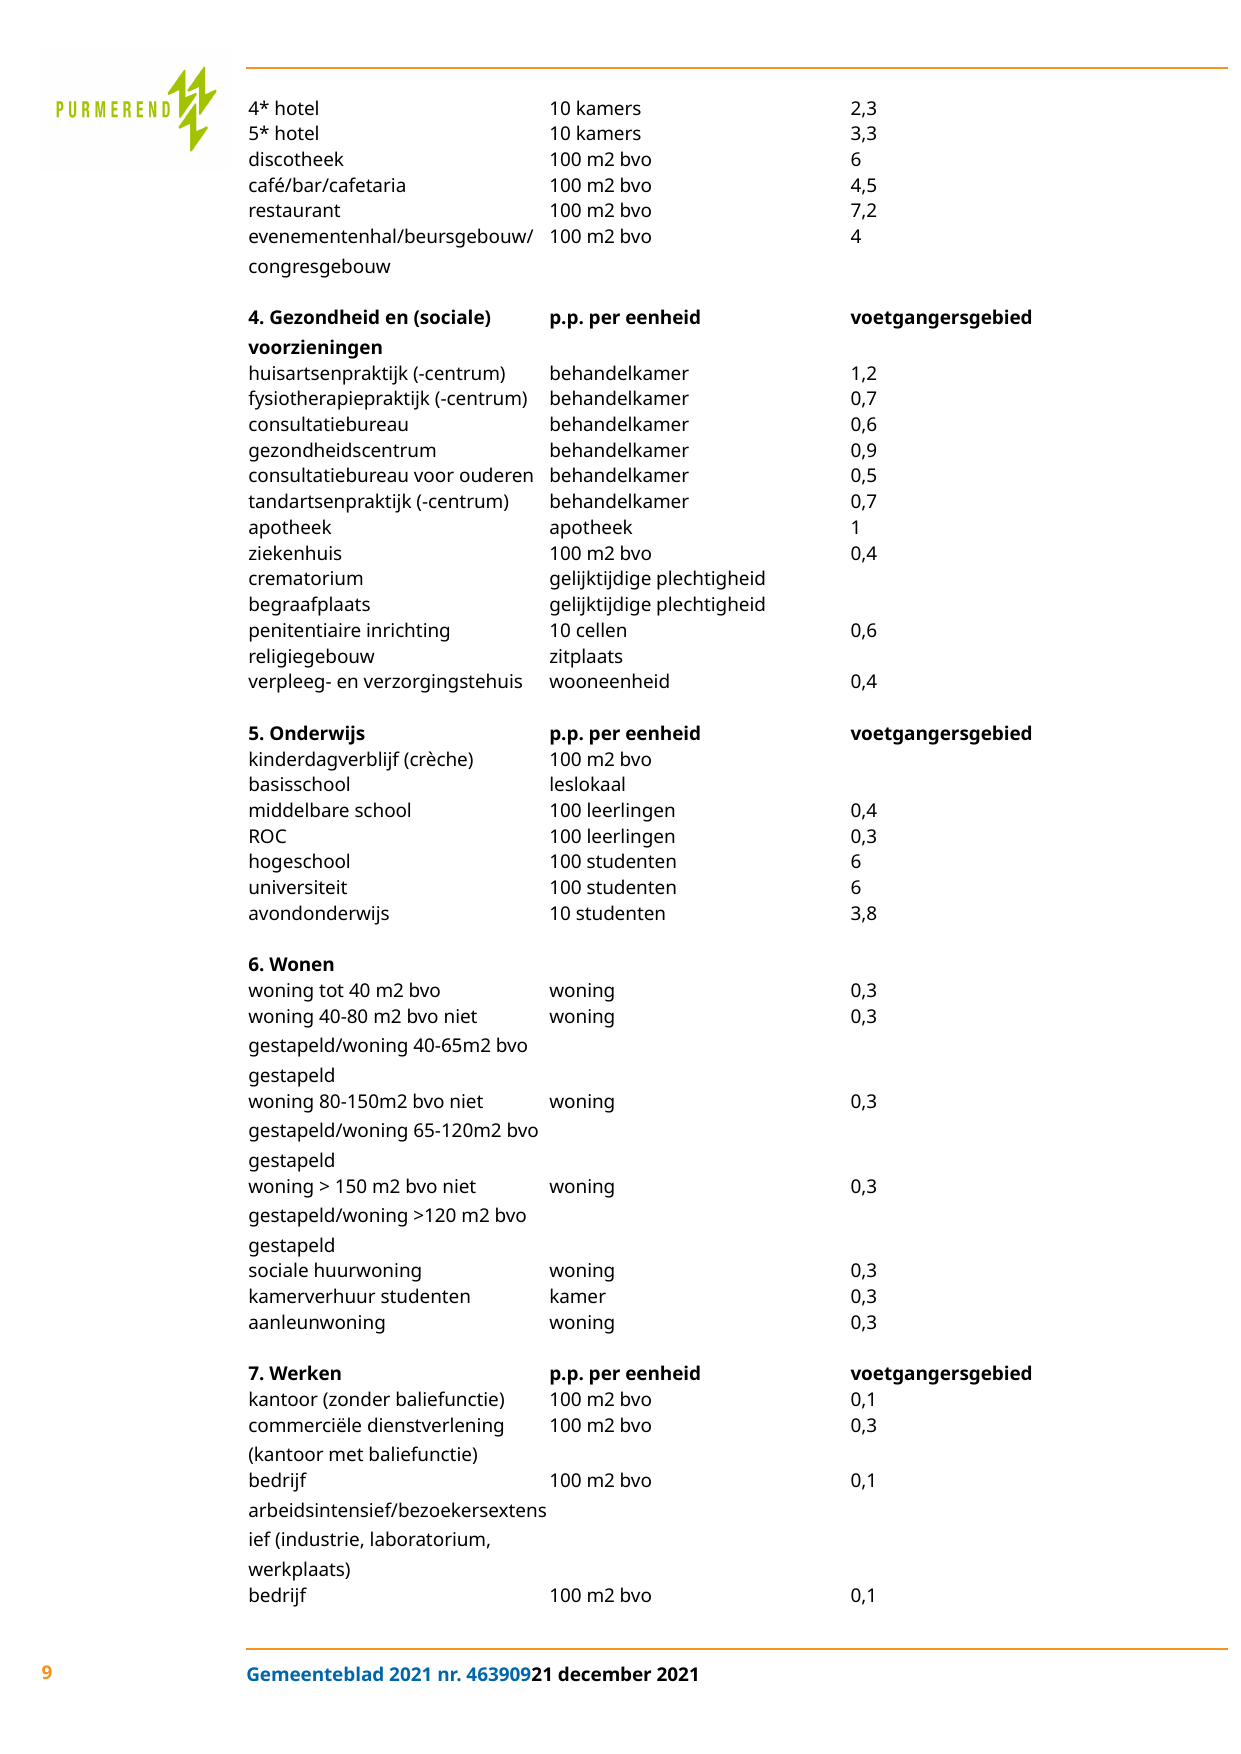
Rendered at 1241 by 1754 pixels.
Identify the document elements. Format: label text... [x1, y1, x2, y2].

table_cell [850, 926, 1152, 952]
table_cell ziekenhuis [248, 540, 549, 566]
table_cell behandelkamer [549, 411, 850, 437]
table_cell begraafplaats [248, 591, 549, 617]
table_cell bedrijf [248, 1582, 549, 1608]
table_cell 4. Gezondheid en (sociale) voorzieningen [248, 305, 549, 360]
table_cell voetgangersgebied [850, 1361, 1152, 1386]
table_cell 0,1 [850, 1582, 1152, 1608]
table_cell consultatiebureau [248, 411, 549, 437]
table_cell 1,2 [850, 360, 1152, 386]
table_cell voetgangersgebied [850, 720, 1152, 746]
table_cell 100 m2 bvo [549, 172, 850, 198]
table_cell 10 studenten [549, 900, 850, 926]
table_cell [549, 694, 850, 720]
table_cell verpleeg- en verzorgingstehuis [248, 669, 549, 694]
table_cell kamerverhuur studenten [248, 1284, 549, 1309]
table_cell avondonderwijs [248, 900, 549, 926]
table_cell 6. Wonen [248, 952, 549, 977]
table_cell 100 leerlingen [549, 797, 850, 823]
table_cell commerciële dienstverlening (kantoor met baliefunctie) [248, 1412, 549, 1467]
table_cell 4* hotel [248, 95, 549, 121]
table_cell [248, 694, 549, 720]
table_cell 7,2 [850, 198, 1152, 223]
table_cell universiteit [248, 874, 549, 900]
table_cell woning [549, 977, 850, 1003]
table_cell [549, 952, 850, 977]
table_cell [248, 1335, 549, 1361]
table_cell 10 kamers [549, 121, 850, 146]
table_cell 4 [850, 224, 1152, 279]
table_cell p.p. per eenheid [549, 1361, 850, 1386]
table_cell woning [549, 1173, 850, 1258]
table_cell [549, 279, 850, 304]
table_cell 0,4 [850, 669, 1152, 694]
table_cell 0,3 [850, 977, 1152, 1003]
table_cell aanleunwoning [248, 1309, 549, 1335]
table_cell 100 leerlingen [549, 823, 850, 849]
table_cell 100 m2 bvo [549, 746, 850, 771]
table_cell bedrijf arbeidsintensief/bezoekersextensief (industrie, laboratorium, werkplaats) [248, 1468, 549, 1582]
table_cell 1 [850, 514, 1152, 540]
table_cell woning 80-150m2 bvo niet gestapeld/woning 65-120m2 bvo gestapeld [248, 1088, 549, 1173]
table_cell 0,3 [850, 1258, 1152, 1283]
table_cell tandartsenpraktijk (-centrum) [248, 489, 549, 514]
table_cell woning [549, 1258, 850, 1283]
table_cell fysiotherapiepraktijk (-centrum) [248, 386, 549, 411]
table_cell voetgangersgebied [850, 305, 1152, 360]
table_cell 2,3 [850, 95, 1152, 121]
table_cell gelijktijdige plechtigheid [549, 591, 850, 617]
table_cell [850, 771, 1152, 797]
table_cell apotheek [248, 514, 549, 540]
picture [41, 47, 231, 172]
table_cell 0,6 [850, 411, 1152, 437]
table_cell 100 m2 bvo [549, 540, 850, 566]
table_cell 0,4 [850, 540, 1152, 566]
table_cell 100 m2 bvo [549, 198, 850, 223]
table_cell 5* hotel [248, 121, 549, 146]
table_cell [248, 926, 549, 952]
table_cell huisartsenpraktijk (-centrum) [248, 360, 549, 386]
table_cell ROC [248, 823, 549, 849]
table_cell apotheek [549, 514, 850, 540]
table_cell 0,3 [850, 1088, 1152, 1173]
table_cell [248, 279, 549, 304]
table_cell 100 studenten [549, 874, 850, 900]
table_cell behandelkamer [549, 360, 850, 386]
table_cell [850, 566, 1152, 591]
table_cell gezondheidscentrum [248, 437, 549, 463]
table_cell hogeschool [248, 849, 549, 874]
table_cell 10 cellen [549, 617, 850, 643]
table_cell penitentiaire inrichting [248, 617, 549, 643]
table_cell 3,3 [850, 121, 1152, 146]
table_cell behandelkamer [549, 386, 850, 411]
table_cell 4,5 [850, 172, 1152, 198]
table_cell 100 m2 bvo [549, 1386, 850, 1412]
table_cell 0,4 [850, 797, 1152, 823]
table_cell woning > 150 m2 bvo niet gestapeld/woning >120 m2 bvo gestapeld [248, 1173, 549, 1258]
table_cell woning [549, 1003, 850, 1088]
table_cell 10 kamers [549, 95, 850, 121]
table_cell 0,3 [850, 1412, 1152, 1467]
table_cell 6 [850, 874, 1152, 900]
table_cell woning tot 40 m2 bvo [248, 977, 549, 1003]
table_cell 100 m2 bvo [549, 1468, 850, 1582]
table_cell kamer [549, 1284, 850, 1309]
table_cell woning [549, 1088, 850, 1173]
table_cell 0,1 [850, 1468, 1152, 1582]
table_cell kinderdagverblijf (crèche) [248, 746, 549, 771]
table_cell 0,3 [850, 1284, 1152, 1309]
table_cell 0,1 [850, 1386, 1152, 1412]
table_cell [850, 279, 1152, 304]
table_cell leslokaal [549, 771, 850, 797]
table_cell p.p. per eenheid [549, 720, 850, 746]
table_cell restaurant [248, 198, 549, 223]
table_cell [850, 694, 1152, 720]
table_cell p.p. per eenheid [549, 305, 850, 360]
table_cell 6 [850, 849, 1152, 874]
table_cell woning [549, 1309, 850, 1335]
table_cell middelbare school [248, 797, 549, 823]
table_cell 0,7 [850, 489, 1152, 514]
table_cell evenementenhal/beursgebouw/congresgebouw [248, 224, 549, 279]
table_cell 100 m2 bvo [549, 1582, 850, 1608]
table_cell [850, 746, 1152, 771]
table_cell behandelkamer [549, 437, 850, 463]
table_cell 100 m2 bvo [549, 146, 850, 172]
table_cell behandelkamer [549, 463, 850, 488]
table_cell consultatiebureau voor ouderen [248, 463, 549, 488]
table_cell zitplaats [549, 643, 850, 668]
table_cell [850, 952, 1152, 977]
table_cell 0,6 [850, 617, 1152, 643]
table_cell 0,3 [850, 1173, 1152, 1258]
table_cell 0,5 [850, 463, 1152, 488]
table_cell woning 40-80 m2 bvo niet gestapeld/woning 40-65m2 bvo gestapeld [248, 1003, 549, 1088]
table_cell kantoor (zonder baliefunctie) [248, 1386, 549, 1412]
table_cell 0,3 [850, 1003, 1152, 1088]
table_cell 0,7 [850, 386, 1152, 411]
table_cell gelijktijdige plechtigheid [549, 566, 850, 591]
table_cell 100 m2 bvo [549, 1412, 850, 1467]
table_cell sociale huurwoning [248, 1258, 549, 1283]
table_cell [549, 926, 850, 952]
table_cell 3,8 [850, 900, 1152, 926]
table_cell 0,3 [850, 1309, 1152, 1335]
table_cell café/bar/cafetaria [248, 172, 549, 198]
table_cell discotheek [248, 146, 549, 172]
table_cell [850, 591, 1152, 617]
table_cell 5. Onderwijs [248, 720, 549, 746]
table_cell religiegebouw [248, 643, 549, 668]
table_cell crematorium [248, 566, 549, 591]
table_cell basisschool [248, 771, 549, 797]
table_cell 6 [850, 146, 1152, 172]
table_cell 100 m2 bvo [549, 224, 850, 279]
table_cell 0,9 [850, 437, 1152, 463]
table_cell wooneenheid [549, 669, 850, 694]
table_cell behandelkamer [549, 489, 850, 514]
table_cell 0,3 [850, 823, 1152, 849]
table_cell 7. Werken [248, 1361, 549, 1386]
table_cell [549, 1335, 850, 1361]
table_cell 100 studenten [549, 849, 850, 874]
table_cell [850, 643, 1152, 668]
table_cell [850, 1335, 1152, 1361]
